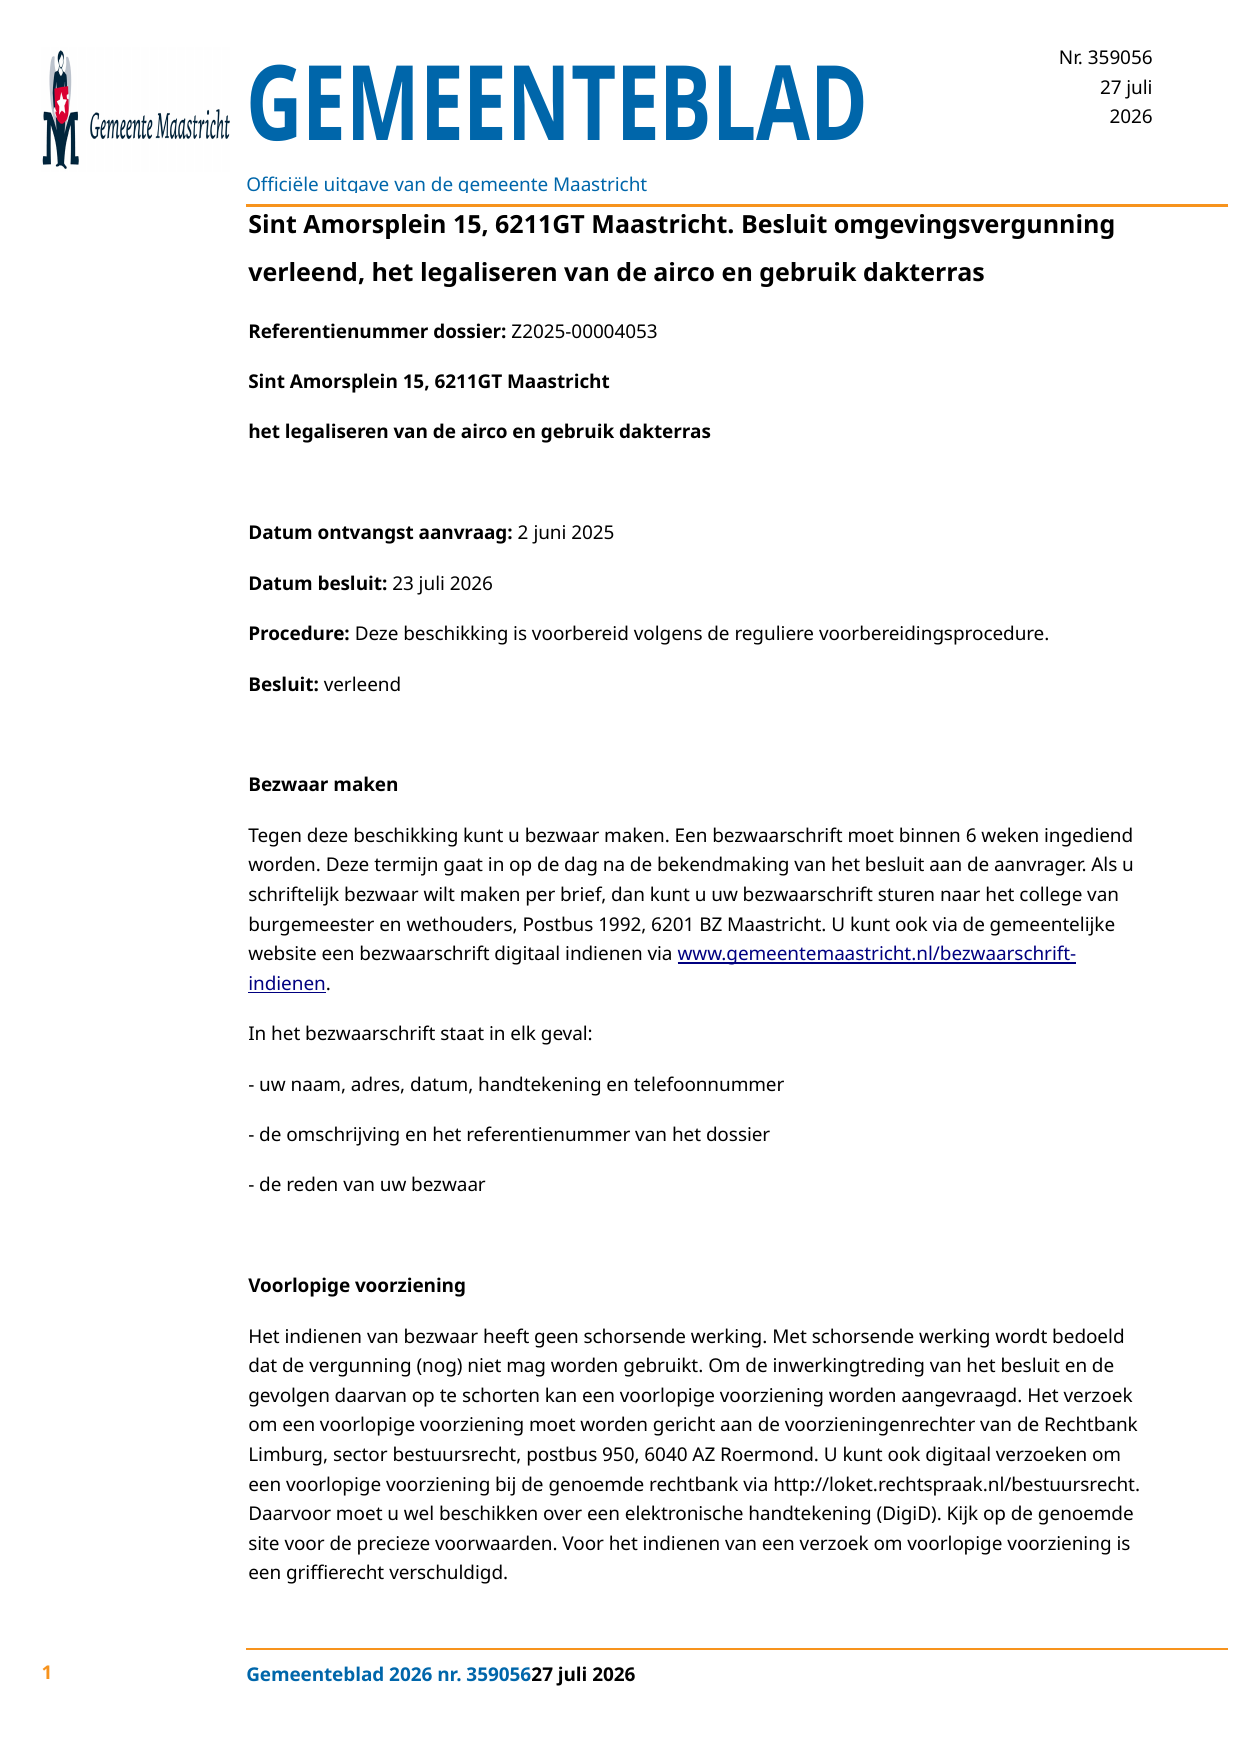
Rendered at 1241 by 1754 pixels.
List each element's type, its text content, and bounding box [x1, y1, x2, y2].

text Referentienummer dossier: Z2025-00004053 [248, 318, 1152, 344]
text - de reden van uw bezwaar [248, 1172, 1152, 1197]
picture [41, 47, 231, 172]
text Het indienen van bezwaar heeft geen schorsende werking. Met schorsende werking wordt bedoeld dat de vergunning (nog) niet mag worden gebruikt. Om de inwerkingtreding van het besluit en de gevolgen daarvan op te schorten kan een voorlopige voorziening worden aangevraagd. Het verzoek om een voorlopige voorziening moet worden gericht aan de voorzieningenrechter van de Rechtbank Limburg, sector bestuursrecht, postbus 950, 6040 AZ Roermond. U kunt ook digitaal verzoeken om een voorlopige voorziening bij de genoemde rechtbank via http://loket.rechtspraak.nl/bestuursrecht. Daarvoor moet u wel beschikken over een elektronische handtekening (DigiD). Kijk op de genoemde site voor de precieze voorwaarden. Voor het indienen van een verzoek om voorlopige voorziening is een griffierecht verschuldigd. [248, 1323, 1152, 1585]
text Sint Amorsplein 15, 6211GT Maastricht. Besluit omgevingsvergunning verleend, het legaliseren van de airco en gebruik dakterras [248, 207, 1152, 288]
text In het bezwaarschrift staat in elk geval: [248, 1020, 1152, 1046]
text Voorlopige voorziening [248, 1272, 1152, 1298]
text Datum ontvangst aanvraag: 2 juni 2025 [248, 519, 1152, 545]
text Procedure: Deze beschikking is voorbereid volgens de reguliere voorbereidingsprocedure. [248, 620, 1152, 646]
text Besluit: verleend [248, 671, 1152, 697]
text Sint Amorsplein 15, 6211GT Maastricht [248, 368, 1152, 394]
text - de omschrijving en het referentienummer van het dossier [248, 1121, 1152, 1147]
text Bezwaar maken [248, 772, 1152, 797]
text Datum besluit: 23 juli 2026 [248, 570, 1152, 596]
text het legaliseren van de airco en gebruik dakterras [248, 419, 1152, 444]
text - uw naam, adres, datum, handtekening en telefoonnummer [248, 1071, 1152, 1097]
text Tegen deze beschikking kunt u bezwaar maken. Een bezwaarschrift moet binnen 6 weken ingediend worden. Deze termijn gaat in op de dag na de bekendmaking van het besluit aan de aanvrager. Als u schriftelijk bezwaar wilt maken per brief, dan kunt u uw bezwaarschrift sturen naar het college van burgemeester en wethouders, Postbus 1992, 6201 BZ Maastricht. U kunt ook via de gemeentelijke website een bezwaarschrift digitaal indienen via www.gemeentemaastricht.nl/bezwaarschrift-indienen. [248, 822, 1152, 996]
